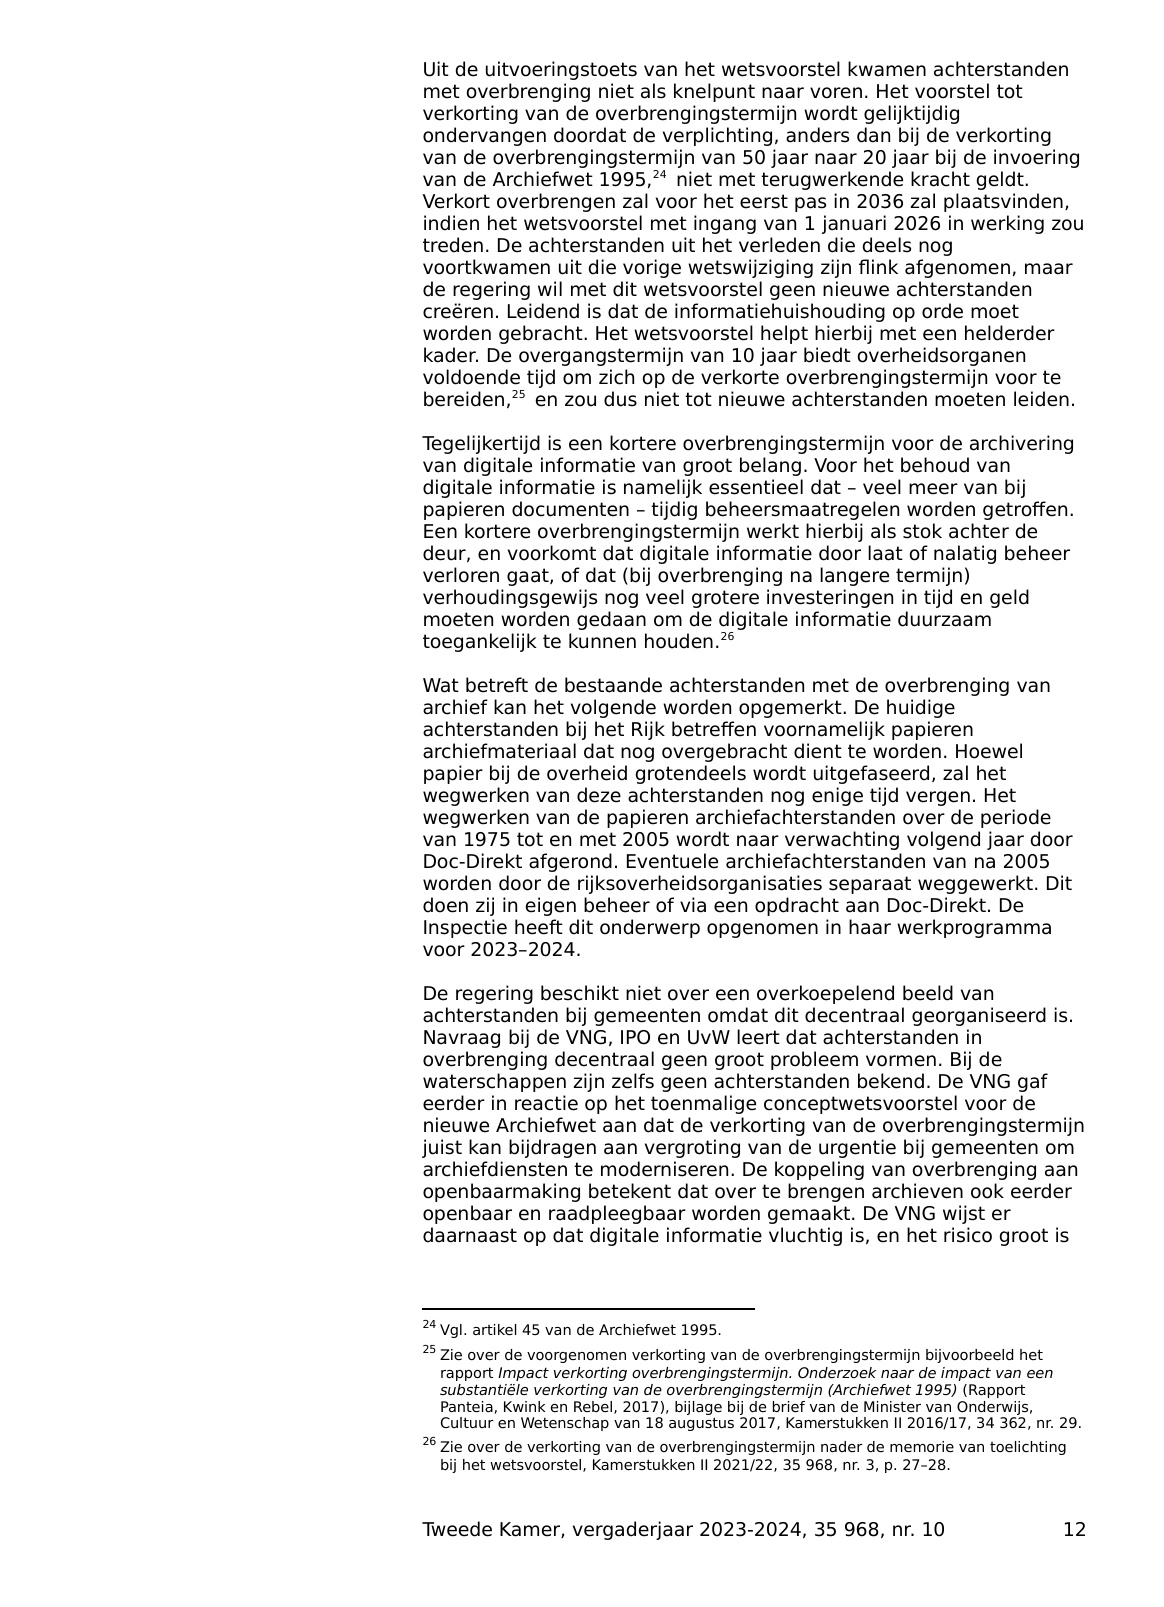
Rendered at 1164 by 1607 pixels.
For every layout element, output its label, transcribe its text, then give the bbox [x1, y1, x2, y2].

text Uit de uitvoeringstoets van het wetsvoorstel kwamen achterstanden met overbrenging niet als knelpunt naar voren. Het voorstel tot verkorting van de overbrengingstermijn wordt gelijktijdig ondervangen doordat de verplichting, anders dan bij de verkorting van de overbrengingstermijn van 50 jaar naar 20 jaar bij de invoering van de Archiefwet 1995, niet met terugwerkende kracht geldt. Verkort overbrengen zal voor het eerst pas in 2036 zal plaatsvinden, indien het wetsvoorstel met ingang van 1 januari 2026 in werking zou treden. De achterstanden uit het verleden die deels nog voortkwamen uit die vorige wetswijziging zijn flink afgenomen, maar de regering wil met dit wetsvoorstel geen nieuwe achterstanden creëren. Leidend is dat de informatiehuishouding op orde moet worden gebracht. Het wetsvoorstel helpt hierbij met een helderder kader. De overgangstermijn van 10 jaar biedt overheidsorganen voldoende tijd om zich op de verkorte overbrengingstermijn voor te bereiden, en zou dus niet tot nieuwe achterstanden moeten leiden. [422, 59, 1087, 411]
text De regering beschikt niet over een overkoepelend beeld van achterstanden bij gemeenten omdat dit decentraal georganiseerd is. Navraag bij de VNG, IPO en UvW leert dat achterstanden in overbrenging decentraal geen groot probleem vormen. Bij de waterschappen zijn zelfs geen achterstanden bekend. De VNG gaf eerder in reactie op het toenmalige conceptwetsvoorstel voor de nieuwe Archiefwet aan dat de verkorting van de overbrengingstermijn juist kan bijdragen aan vergroting van de urgentie bij gemeenten om archiefdiensten te moderniseren. De koppeling van overbrenging aan openbaarmaking betekent dat over te brengen archieven ook eerder openbaar en raadpleegbaar worden gemaakt. De VNG wijst er daarnaast op dat digitale informatie vluchtig is, en het risico groot is [422, 983, 1087, 1247]
text Vgl. artikel 45 van de Archiefwet 1995. [422, 1318, 1087, 1340]
text Zie over de verkorting van de overbrengingstermijn nader de memorie van toelichting bij het wetsvoorstel, Kamerstukken II 2021/22, 35 968, nr. 3, p. 27–28. [422, 1435, 1087, 1474]
text Tegelijkertijd is een kortere overbrengingstermijn voor de archivering van digitale informatie van groot belang. Voor het behoud van digitale informatie is namelijk essentieel dat – veel meer van bij papieren documenten – tijdig beheersmaatregelen worden getroffen. Een kortere overbrengingstermijn werkt hierbij als stok achter de deur, en voorkomt dat digitale informatie door laat of nalatig beheer verloren gaat, of dat (bij overbrenging na langere termijn) verhoudingsgewijs nog veel grotere investeringen in tijd en geld moeten worden gedaan om de digitale informatie duurzaam toegankelijk te kunnen houden. [422, 433, 1087, 653]
text Wat betreft de bestaande achterstanden met de overbrenging van archief kan het volgende worden opgemerkt. De huidige achterstanden bij het Rijk betreffen voornamelijk papieren archiefmateriaal dat nog overgebracht dient te worden. Hoewel papier bij de overheid grotendeels wordt uitgefaseerd, zal het wegwerken van deze achterstanden nog enige tijd vergen. Het wegwerken van de papieren archiefachterstanden over de periode van 1975 tot en met 2005 wordt naar verwachting volgend jaar door Doc-Direkt afgerond. Eventuele archiefachterstanden van na 2005 worden door de rijksoverheidsorganisaties separaat weggewerkt. Dit doen zij in eigen beheer of via een opdracht aan Doc-Direkt. De Inspectie heeft dit onderwerp opgenomen in haar werkprogramma voor 2023–2024. [422, 675, 1087, 961]
text Zie over de voorgenomen verkorting van de overbrengingstermijn bijvoorbeeld het rapport Impact verkorting overbrengingstermijn. Onderzoek naar de impact van een substantiële verkorting van de overbrengingstermijn (Archiefwet 1995) (Rapport Panteia, Kwink en Rebel, 2017), bijlage bij de brief van de Minister van Onderwijs, Cultuur en Wetenschap van 18 augustus 2017, Kamerstukken II 2016/17, 34 362, nr. 29. [422, 1343, 1087, 1432]
